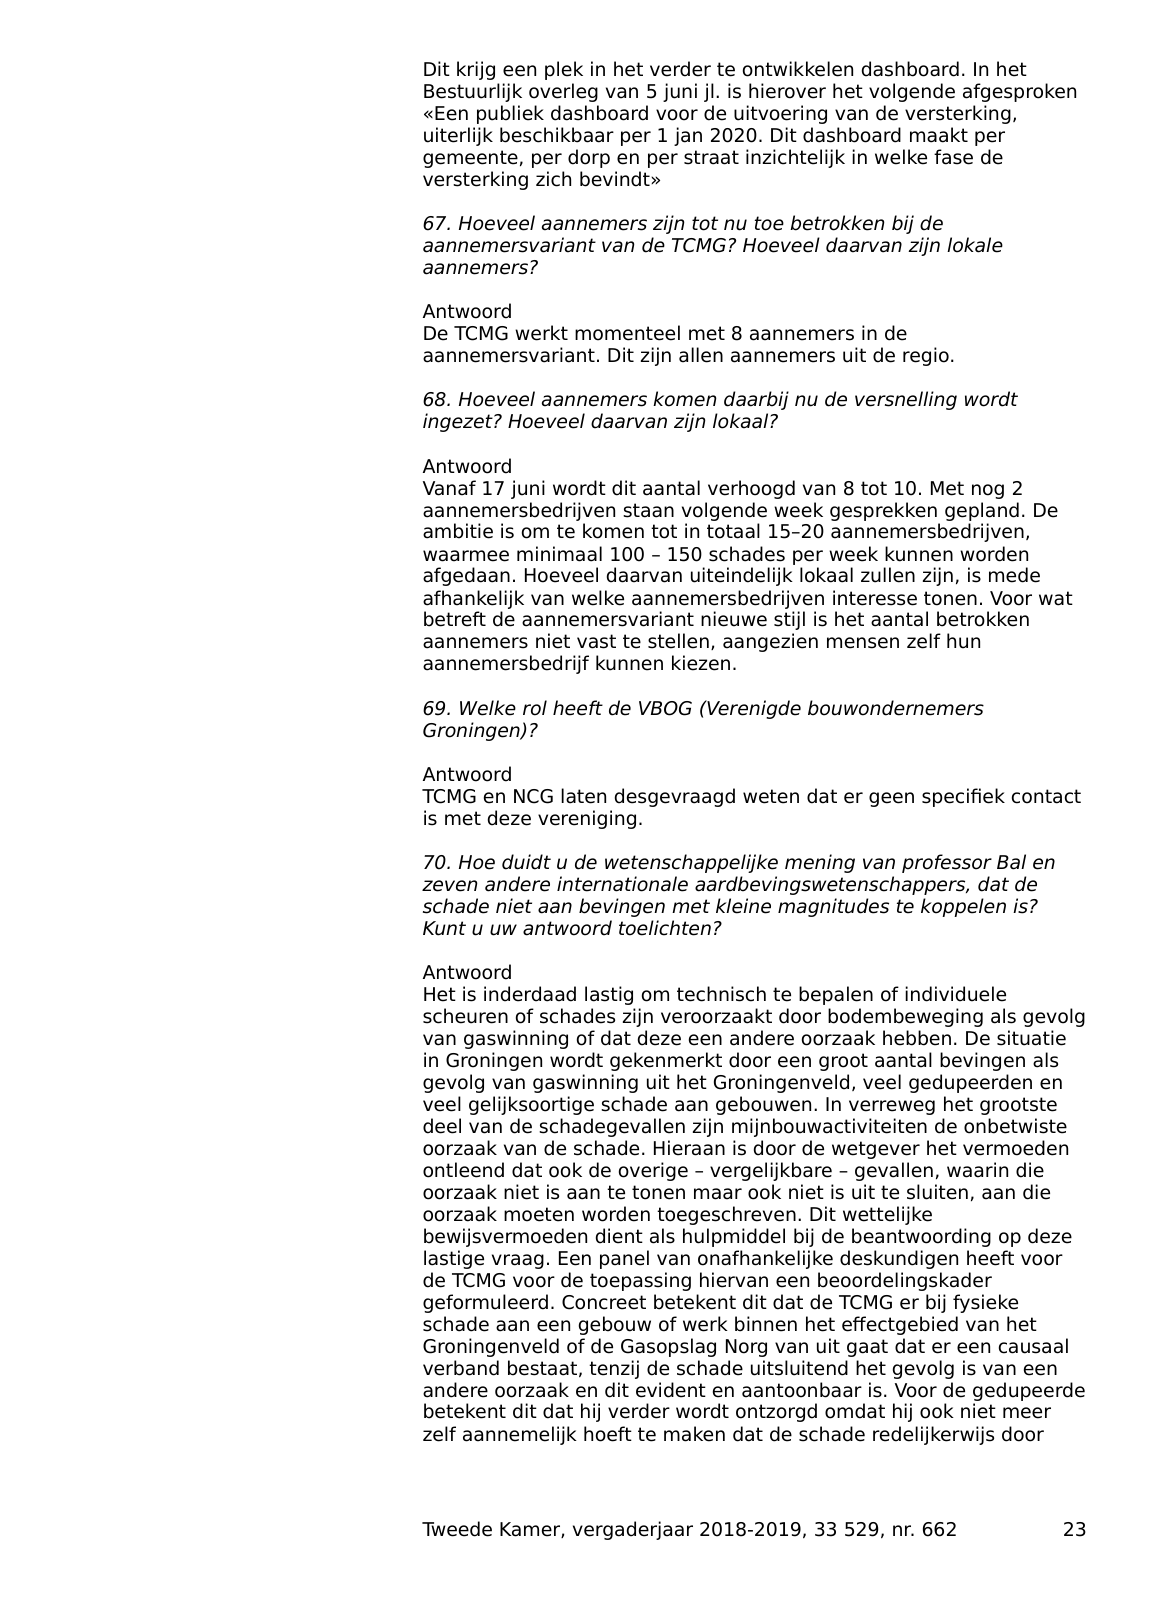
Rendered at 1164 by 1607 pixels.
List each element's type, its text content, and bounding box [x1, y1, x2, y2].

text De TCMG werkt momenteel met 8 aannemers in de aannemersvariant. Dit zijn allen aannemers uit de regio. [422, 323, 1087, 367]
text Antwoord [422, 962, 1087, 984]
text TCMG en NCG laten desgevraagd weten dat er geen specifiek contact is met deze vereniging. [422, 786, 1087, 829]
text Het is inderdaad lastig om technisch te bepalen of individuele scheuren of schades zijn veroorzaakt door bodembeweging als gevolg van gaswinning of dat deze een andere oorzaak hebben. De situatie in Groningen wordt gekenmerkt door een groot aantal bevingen als gevolg van gaswinning uit het Groningenveld, veel gedupeerden en veel gelijksoortige schade aan gebouwen. In verreweg het grootste deel van de schadegevallen zijn mijnbouwactiviteiten de onbetwiste oorzaak van de schade. Hieraan is door de wetgever het vermoeden ontleend dat ook de overige – vergelijkbare – gevallen, waarin die oorzaak niet is aan te tonen maar ook niet is uit te sluiten, aan die oorzaak moeten worden toegeschreven. Dit wettelijke bewijsvermoeden dient als hulpmiddel bij de beantwoording op deze lastige vraag. Een panel van onafhankelijke deskundigen heeft voor de TCMG voor de toepassing hiervan een beoordelingskader geformuleerd. Concreet betekent dit dat de TCMG er bij fysieke schade aan een gebouw of werk binnen het effectgebied van het Groningenveld of de Gasopslag Norg van uit gaat dat er een causaal verband bestaat, tenzij de schade uitsluitend het gevolg is van een andere oorzaak en dit evident en aantoonbaar is. Voor de gedupeerde betekent dit dat hij verder wordt ontzorgd omdat hij ook niet meer zelf aannemelijk hoeft te maken dat de schade redelijkerwijs door [422, 984, 1087, 1445]
text Antwoord [422, 301, 1087, 323]
text Vanaf 17 juni wordt dit aantal verhoogd van 8 tot 10. Met nog 2 aannemersbedrijven staan volgende week gesprekken gepland. De ambitie is om te komen tot in totaal 15–20 aannemersbedrijven, waarmee minimaal 100 – 150 schades per week kunnen worden afgedaan. Hoeveel daarvan uiteindelijk lokaal zullen zijn, is mede afhankelijk van welke aannemersbedrijven interesse tonen. Voor wat betreft de aannemersvariant nieuwe stijl is het aantal betrokken aannemers niet vast te stellen, aangezien mensen zelf hun aannemersbedrijf kunnen kiezen. [422, 477, 1087, 675]
text 67. Hoeveel aannemers zijn tot nu toe betrokken bij de aannemersvariant van de TCMG? Hoeveel daarvan zijn lokale aannemers? [422, 213, 1087, 279]
text 68. Hoeveel aannemers komen daarbij nu de versnelling wordt ingezet? Hoeveel daarvan zijn lokaal? [422, 389, 1087, 433]
text 69. Welke rol heeft de VBOG (Verenigde bouwondernemers Groningen)? [422, 697, 1087, 741]
text Antwoord [422, 456, 1087, 477]
text 70. Hoe duidt u de wetenschappelijke mening van professor Bal en zeven andere internationale aardbevingswetenschappers, dat de schade niet aan bevingen met kleine magnitudes te koppelen is? Kunt u uw antwoord toelichten? [422, 852, 1087, 940]
text Antwoord [422, 764, 1087, 786]
text Dit krijg een plek in het verder te ontwikkelen dashboard. In het Bestuurlijk overleg van 5 juni jl. is hierover het volgende afgesproken «Een publiek dashboard voor de uitvoering van de versterking, uiterlijk beschikbaar per 1 jan 2020. Dit dashboard maakt per gemeente, per dorp en per straat inzichtelijk in welke fase de versterking zich bevindt» [422, 59, 1087, 191]
